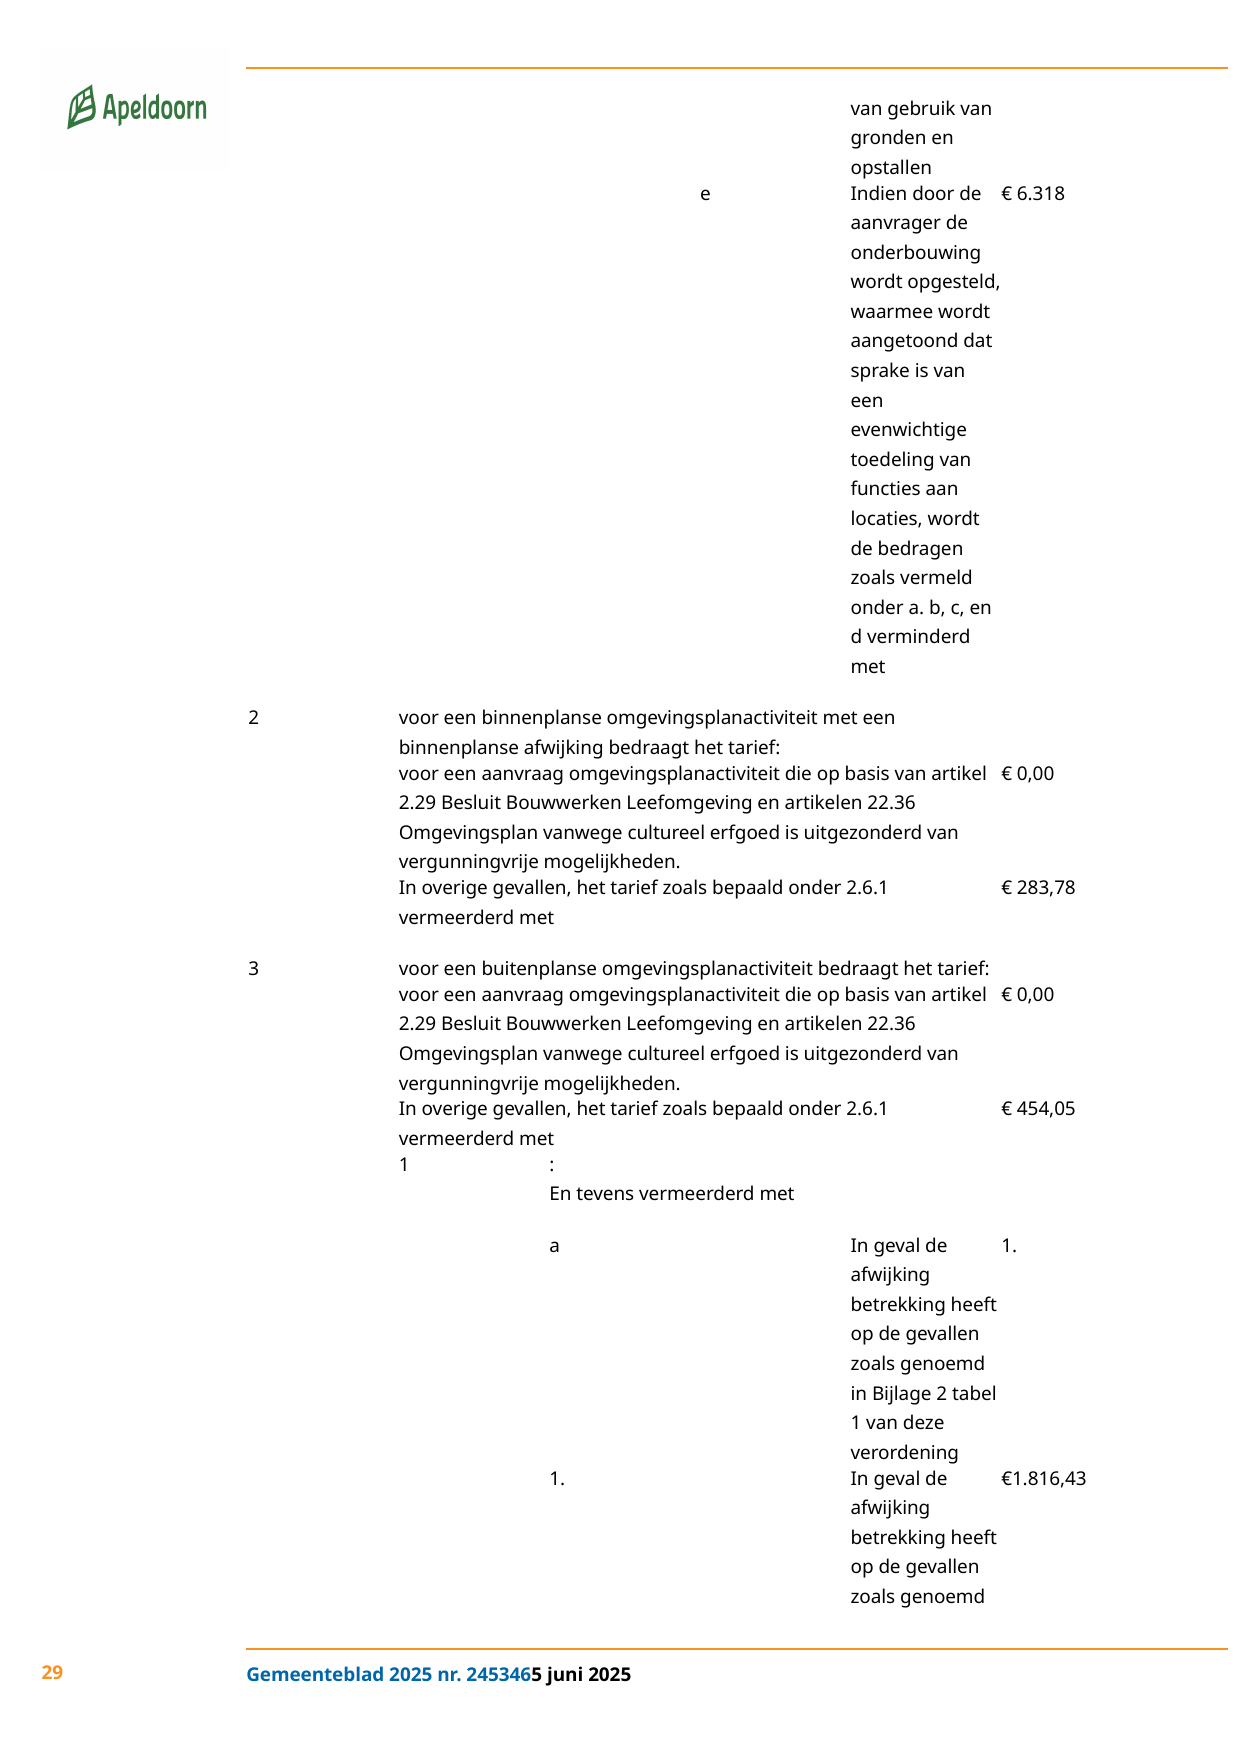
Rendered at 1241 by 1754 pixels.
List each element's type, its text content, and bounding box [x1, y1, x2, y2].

table_cell e [700, 180, 850, 679]
table_cell € 283,78 [1001, 874, 1152, 929]
table_cell [549, 1206, 850, 1232]
table_cell € 0,00 [1001, 760, 1152, 874]
table_cell In geval de afwijking betrekking heeft op de gevallen zoals genoemd [850, 1465, 1001, 1609]
picture [41, 47, 231, 172]
table_cell voor een binnenplanse omgevingsplanactiviteit met een binnenplanse afwijking bedraagt het tarief: [399, 705, 1001, 760]
table_cell voor een buitenplanse omgevingsplanactiviteit bedraagt het tarief: [399, 955, 1001, 981]
table_cell € 6.318 [1001, 180, 1152, 679]
table_cell [399, 1465, 549, 1609]
table_cell 3 [248, 955, 398, 981]
table_cell In overige gevallen, het tarief zoals bepaald onder 2.6.1 vermeerderd met [399, 874, 1001, 929]
table_cell [1001, 955, 1152, 981]
table_cell [248, 1151, 398, 1206]
table_cell : En tevens vermeerderd met [549, 1151, 1001, 1206]
table_cell € 0,00 [1001, 981, 1152, 1096]
table_cell [1001, 930, 1152, 955]
table_cell [248, 1096, 398, 1151]
table_cell voor een aanvraag omgevingsplanactiviteit die op basis van artikel 2.29 Besluit Bouwwerken Leefomgeving en artikelen 22.36 Omgevingsplan vanwege cultureel erfgoed is uitgezonderd van vergunningvrije mogelijkheden. [399, 981, 1001, 1096]
table_cell [248, 1206, 398, 1232]
table_cell [700, 95, 850, 180]
table_cell [248, 930, 398, 955]
table_cell [248, 180, 398, 679]
table_cell 1 [399, 1151, 549, 1206]
table_cell [248, 981, 398, 1096]
table_cell a [549, 1232, 850, 1465]
table_cell 2 [248, 705, 398, 760]
table_cell Indien door de aanvrager de onderbouwing wordt opgesteld, waarmee wordt aangetoond dat sprake is van een evenwichtige toedeling van functies aan locaties, wordt de bedragen zoals vermeld onder a. b, c, en d verminderd met [850, 180, 1001, 679]
table_cell van gebruik van gronden en opstallen [850, 95, 1001, 180]
table_cell [248, 1465, 398, 1609]
table_cell voor een aanvraag omgevingsplanactiviteit die op basis van artikel 2.29 Besluit Bouwwerken Leefomgeving en artikelen 22.36 Omgevingsplan vanwege cultureel erfgoed is uitgezonderd van vergunningvrije mogelijkheden. [399, 760, 1001, 874]
table_cell €1.816,43 [1001, 1465, 1152, 1609]
table_cell [850, 1206, 1001, 1232]
table_cell [399, 1206, 549, 1232]
table_cell [399, 1232, 549, 1465]
table_cell [399, 930, 1001, 955]
table_cell [399, 95, 700, 180]
table_cell [399, 679, 1001, 704]
table_cell [1001, 679, 1152, 704]
table_cell [248, 760, 398, 874]
table_cell [1001, 1151, 1152, 1206]
table_cell [1001, 95, 1152, 180]
table_cell € 454,05 [1001, 1096, 1152, 1151]
table_cell [399, 180, 700, 679]
table_cell [248, 679, 398, 704]
table_cell In overige gevallen, het tarief zoals bepaald onder 2.6.1 vermeerderd met [399, 1096, 1001, 1151]
table_cell [1001, 1232, 1152, 1465]
table_cell [248, 1232, 398, 1465]
table_cell In geval de afwijking betrekking heeft op de gevallen zoals genoemd in Bijlage 2 tabel 1 van deze verordening [850, 1232, 1001, 1465]
table_cell [549, 1465, 850, 1609]
table_cell [1001, 705, 1152, 760]
table_cell [248, 874, 398, 929]
table_cell [1001, 1206, 1152, 1232]
table_cell [248, 95, 398, 180]
